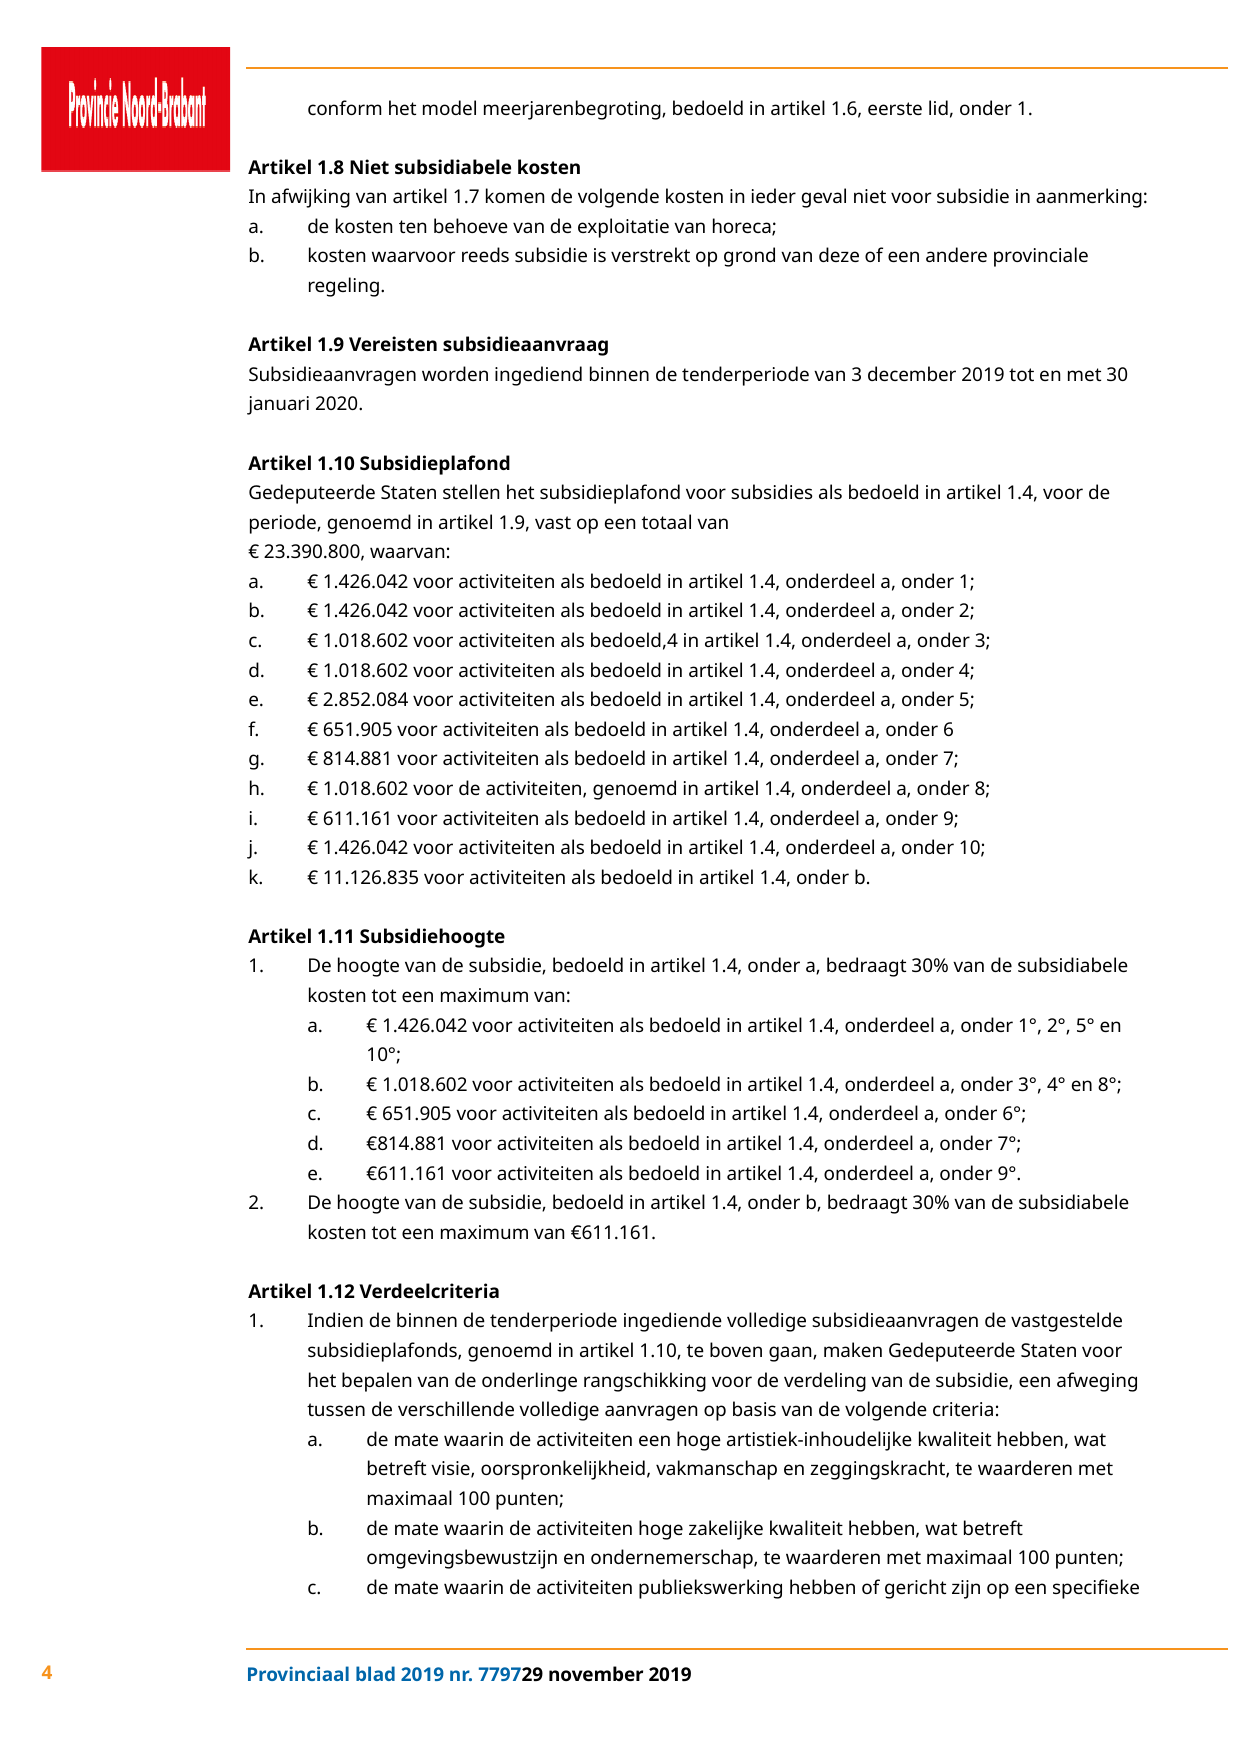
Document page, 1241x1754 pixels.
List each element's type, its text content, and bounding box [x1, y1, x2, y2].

list de mate waarin de activiteiten publiekswerking hebben of gericht zijn op een specifieke [307, 1574, 1152, 1600]
list kosten waarvoor reeds subsidie is verstrekt op grond van deze of een andere provinciale regeling. [248, 243, 1152, 298]
list € 1.018.602 voor de activiteiten, genoemd in artikel 1.4, onderdeel a, onder 8; [248, 775, 1152, 801]
text Artikel 1.10 Subsidieplafond [248, 450, 1152, 476]
list € 1.426.042 voor activiteiten als bedoeld in artikel 1.4, onderdeel a, onder 10; [248, 834, 1152, 860]
list Indien de binnen de tenderperiode ingediende volledige subsidieaanvragen de vastgestelde subsidieplafonds, genoemd in artikel 1.10, te boven gaan, maken Gedeputeerde Staten voor het bepalen van de onderlinge rangschikking voor de verdeling van de subsidie, een afweging tussen de verschillende volledige aanvragen op basis van de volgende criteria: [248, 1308, 1152, 1422]
list € 2.852.084 voor activiteiten als bedoeld in artikel 1.4, onderdeel a, onder 5; [248, 686, 1152, 712]
list € 611.161 voor activiteiten als bedoeld in artikel 1.4, onderdeel a, onder 9; [248, 805, 1152, 831]
picture [41, 47, 231, 172]
list €611.161 voor activiteiten als bedoeld in artikel 1.4, onderdeel a, onder 9°. [307, 1160, 1152, 1186]
list De hoogte van de subsidie, bedoeld in artikel 1.4, onder b, bedraagt 30% van de subsidiabele kosten tot een maximum van €611.161. [248, 1189, 1152, 1245]
list de kosten ten behoeve van de exploitatie van horeca; [248, 213, 1152, 239]
list De hoogte van de subsidie, bedoeld in artikel 1.4, onder a, bedraagt 30% van de subsidiabele kosten tot een maximum van: [248, 953, 1152, 1008]
text In afwijking van artikel 1.7 komen de volgende kosten in ieder geval niet voor subsidie in aanmerking: [248, 183, 1152, 209]
text € 23.390.800, waarvan: [248, 538, 1152, 564]
text Artikel 1.11 Subsidiehoogte [248, 923, 1152, 949]
list € 1.018.602 voor activiteiten als bedoeld in artikel 1.4, onderdeel a, onder 4; [248, 657, 1152, 683]
list € 1.426.042 voor activiteiten als bedoeld in artikel 1.4, onderdeel a, onder 2; [248, 598, 1152, 623]
list € 1.018.602 voor activiteiten als bedoeld,4 in artikel 1.4, onderdeel a, onder 3; [248, 627, 1152, 653]
text Artikel 1.12 Verdeelcriteria [248, 1278, 1152, 1304]
list € 1.426.042 voor activiteiten als bedoeld in artikel 1.4, onderdeel a, onder 1°, 2°, 5° en 10°; [307, 1012, 1152, 1067]
list de mate waarin de activiteiten een hoge artistiek-inhoudelijke kwaliteit hebben, wat betreft visie, oorspronkelijkheid, vakmanschap en zeggingskracht, te waarderen met maximaal 100 punten; [307, 1426, 1152, 1511]
list conform het model meerjarenbegroting, bedoeld in artikel 1.6, eerste lid, onder 1. [248, 95, 1152, 121]
list € 814.881 voor activiteiten als bedoeld in artikel 1.4, onderdeel a, onder 7; [248, 746, 1152, 771]
list €814.881 voor activiteiten als bedoeld in artikel 1.4, onderdeel a, onder 7°; [307, 1130, 1152, 1156]
text Artikel 1.8 Niet subsidiabele kosten [248, 154, 1152, 180]
text Gedeputeerde Staten stellen het subsidieplafond voor subsidies als bedoeld in artikel 1.4, voor de periode, genoemd in artikel 1.9, vast op een totaal van [248, 479, 1152, 535]
list de mate waarin de activiteiten hoge zakelijke kwaliteit hebben, wat betreft omgevingsbewustzijn en ondernemerschap, te waarderen met maximaal 100 punten; [307, 1515, 1152, 1570]
list € 651.905 voor activiteiten als bedoeld in artikel 1.4, onderdeel a, onder 6°; [307, 1101, 1152, 1126]
list € 651.905 voor activiteiten als bedoeld in artikel 1.4, onderdeel a, onder 6 [248, 716, 1152, 742]
list € 1.426.042 voor activiteiten als bedoeld in artikel 1.4, onderdeel a, onder 1; [248, 568, 1152, 594]
text Artikel 1.9 Vereisten subsidieaanvraag [248, 331, 1152, 357]
list € 1.018.602 voor activiteiten als bedoeld in artikel 1.4, onderdeel a, onder 3°, 4° en 8°; [307, 1071, 1152, 1097]
text Subsidieaanvragen worden ingediend binnen de tenderperiode van 3 december 2019 tot en met 30 januari 2020. [248, 361, 1152, 416]
list € 11.126.835 voor activiteiten als bedoeld in artikel 1.4, onder b. [248, 864, 1152, 890]
